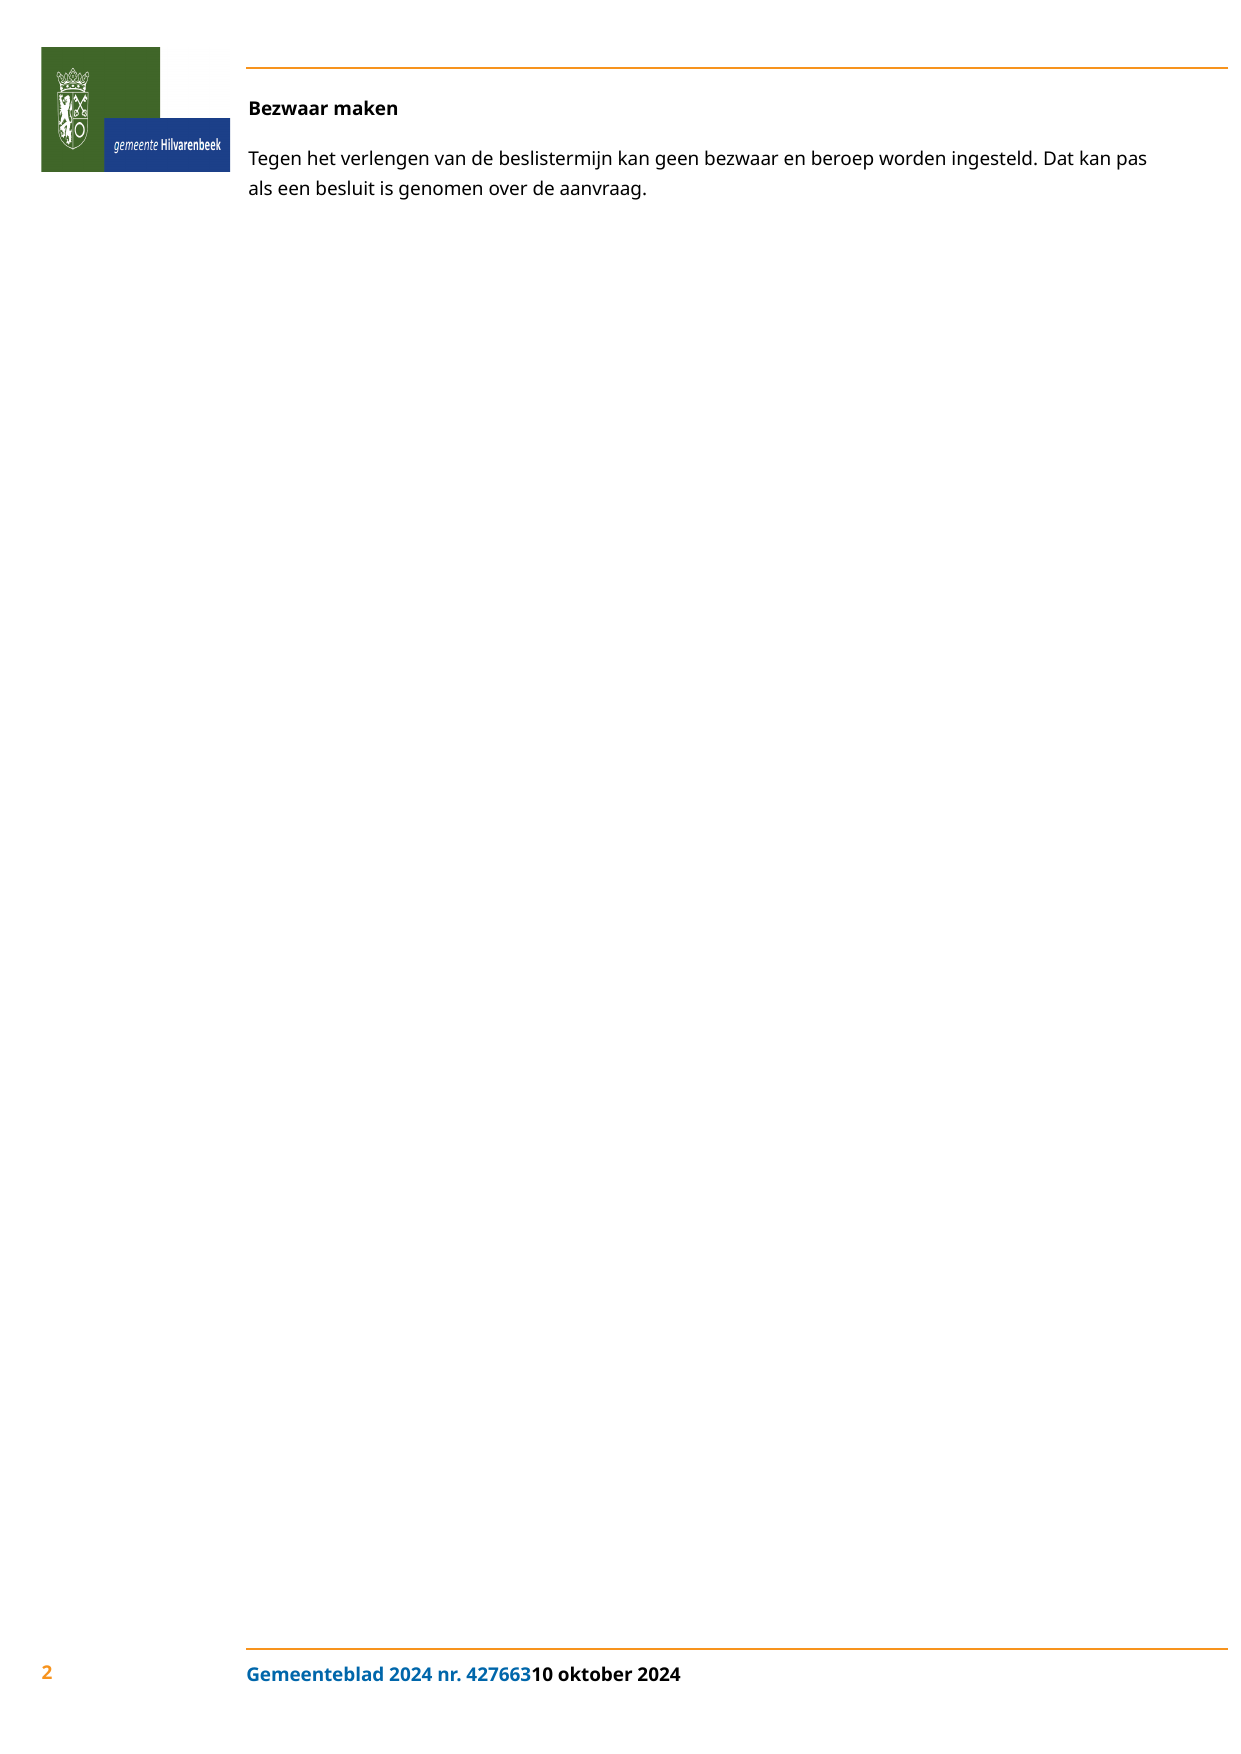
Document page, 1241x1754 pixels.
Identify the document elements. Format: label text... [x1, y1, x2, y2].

picture [41, 47, 231, 172]
text Tegen het verlengen van de beslistermijn kan geen bezwaar en beroep worden ingesteld. Dat kan pas als een besluit is genomen over de aanvraag. [248, 145, 1152, 201]
text Bezwaar maken [248, 95, 1152, 121]
